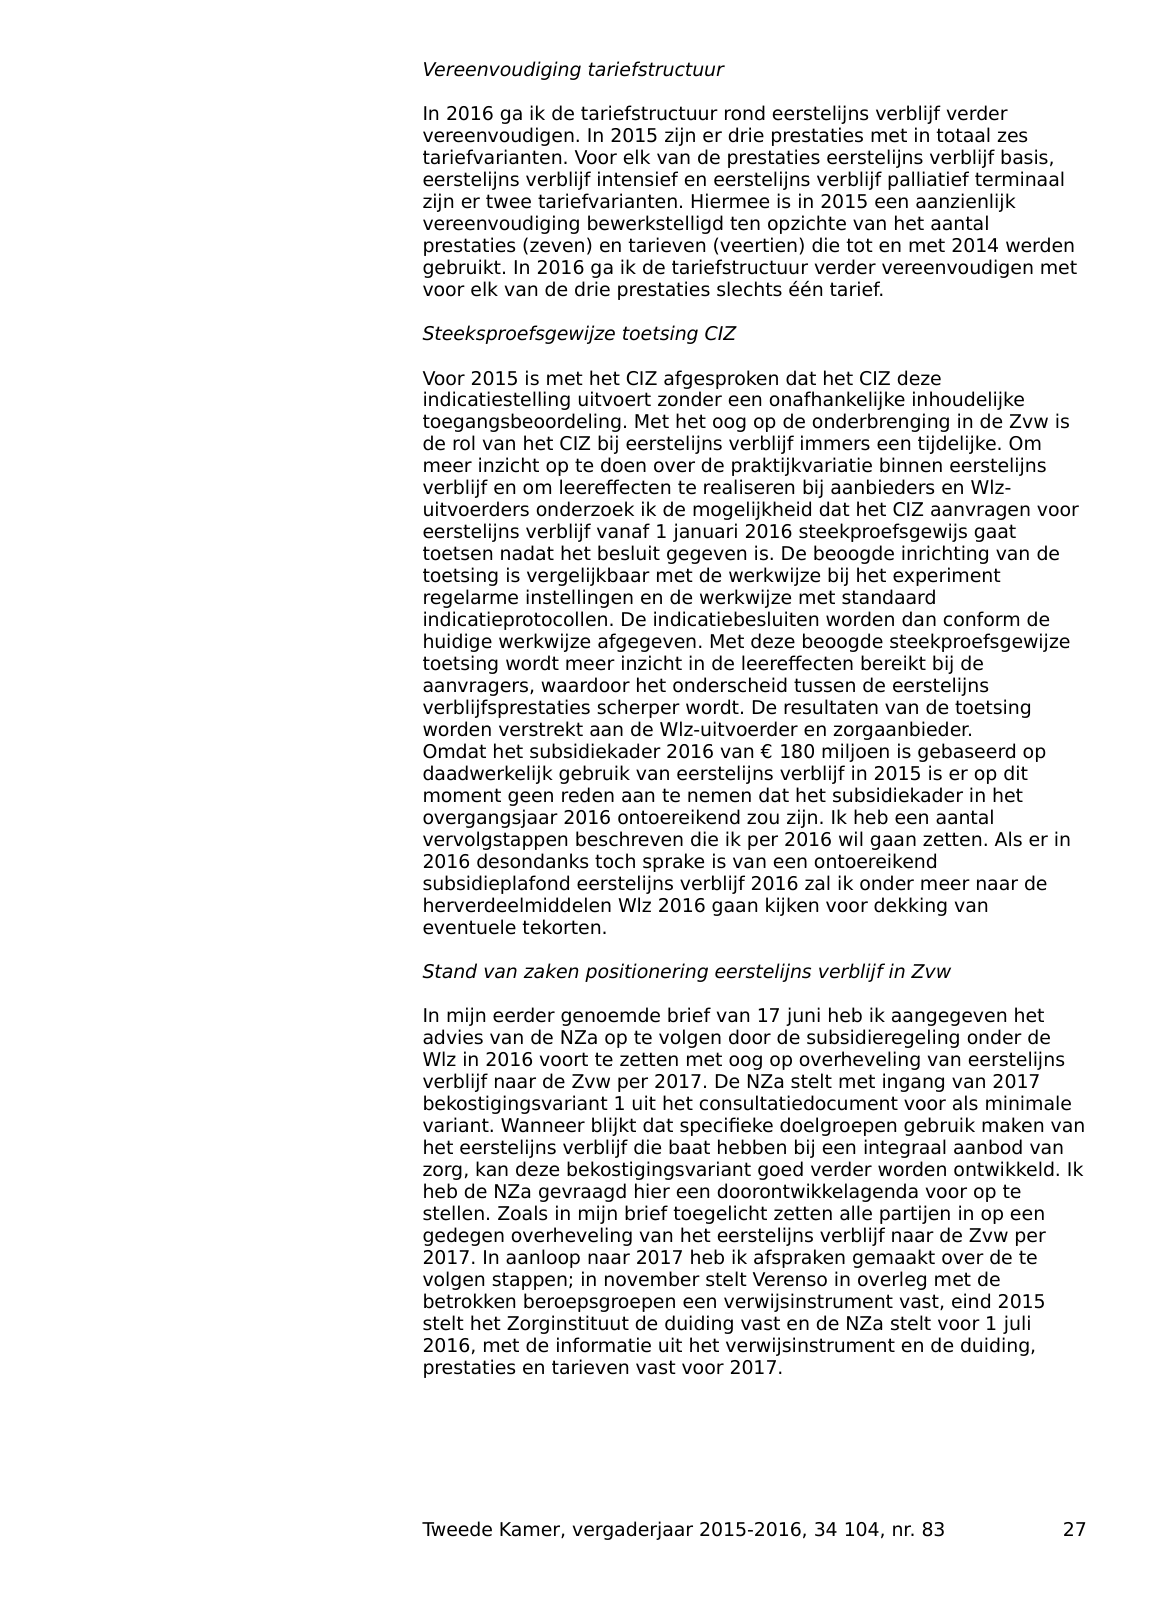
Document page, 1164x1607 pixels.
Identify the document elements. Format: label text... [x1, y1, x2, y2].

subtitle Vereenvoudiging tariefstructuur [422, 59, 1087, 81]
text In 2016 ga ik de tariefstructuur rond eerstelijns verblijf verder vereenvoudigen. In 2015 zijn er drie prestaties met in totaal zes tariefvarianten. Voor elk van de prestaties eerstelijns verblijf basis, eerstelijns verblijf intensief en eerstelijns verblijf palliatief terminaal zijn er twee tariefvarianten. Hiermee is in 2015 een aanzienlijk vereenvoudiging bewerkstelligd ten opzichte van het aantal prestaties (zeven) en tarieven (veertien) die tot en met 2014 werden gebruikt. In 2016 ga ik de tariefstructuur verder vereenvoudigen met voor elk van de drie prestaties slechts één tarief. [422, 103, 1087, 301]
text Omdat het subsidiekader 2016 van € 180 miljoen is gebaseerd op daadwerkelijk gebruik van eerstelijns verblijf in 2015 is er op dit moment geen reden aan te nemen dat het subsidiekader in het overgangsjaar 2016 ontoereikend zou zijn. Ik heb een aantal vervolgstappen beschreven die ik per 2016 wil gaan zetten. Als er in 2016 desondanks toch sprake is van een ontoereikend subsidieplafond eerstelijns verblijf 2016 zal ik onder meer naar de herverdeelmiddelen Wlz 2016 gaan kijken voor dekking van eventuele tekorten. [422, 741, 1087, 939]
subtitle Stand van zaken positionering eerstelijns verblijf in Zvw [422, 961, 1087, 983]
text Voor 2015 is met het CIZ afgesproken dat het CIZ deze indicatiestelling uitvoert zonder een onafhankelijke inhoudelijke toegangsbeoordeling. Met het oog op de onderbrenging in de Zvw is de rol van het CIZ bij eerstelijns verblijf immers een tijdelijke. Om meer inzicht op te doen over de praktijkvariatie binnen eerstelijns verblijf en om leereffecten te realiseren bij aanbieders en Wlz-uitvoerders onderzoek ik de mogelijkheid dat het CIZ aanvragen voor eerstelijns verblijf vanaf 1 januari 2016 steekproefsgewijs gaat toetsen nadat het besluit gegeven is. De beoogde inrichting van de toetsing is vergelijkbaar met de werkwijze bij het experiment regelarme instellingen en de werkwijze met standaard indicatieprotocollen. De indicatiebesluiten worden dan conform de huidige werkwijze afgegeven. Met deze beoogde steekproefsgewijze toetsing wordt meer inzicht in de leereffecten bereikt bij de aanvragers, waardoor het onderscheid tussen de eerstelijns verblijfsprestaties scherper wordt. De resultaten van de toetsing worden verstrekt aan de Wlz-uitvoerder en zorgaanbieder. [422, 367, 1087, 741]
subtitle Steeksproefsgewijze toetsing CIZ [422, 323, 1087, 345]
text In mijn eerder genoemde brief van 17 juni heb ik aangegeven het advies van de NZa op te volgen door de subsidieregeling onder de Wlz in 2016 voort te zetten met oog op overheveling van eerstelijns verblijf naar de Zvw per 2017. De NZa stelt met ingang van 2017 bekostigingsvariant 1 uit het consultatiedocument voor als minimale variant. Wanneer blijkt dat specifieke doelgroepen gebruik maken van het eerstelijns verblijf die baat hebben bij een integraal aanbod van zorg, kan deze bekostigingsvariant goed verder worden ontwikkeld. Ik heb de NZa gevraagd hier een doorontwikkelagenda voor op te stellen. Zoals in mijn brief toegelicht zetten alle partijen in op een gedegen overheveling van het eerstelijns verblijf naar de Zvw per 2017. In aanloop naar 2017 heb ik afspraken gemaakt over de te volgen stappen; in november stelt Verenso in overleg met de betrokken beroepsgroepen een verwijsinstrument vast, eind 2015 stelt het Zorginstituut de duiding vast en de NZa stelt voor 1 juli 2016, met de informatie uit het verwijsinstrument en de duiding, prestaties en tarieven vast voor 2017. [422, 1005, 1087, 1379]
